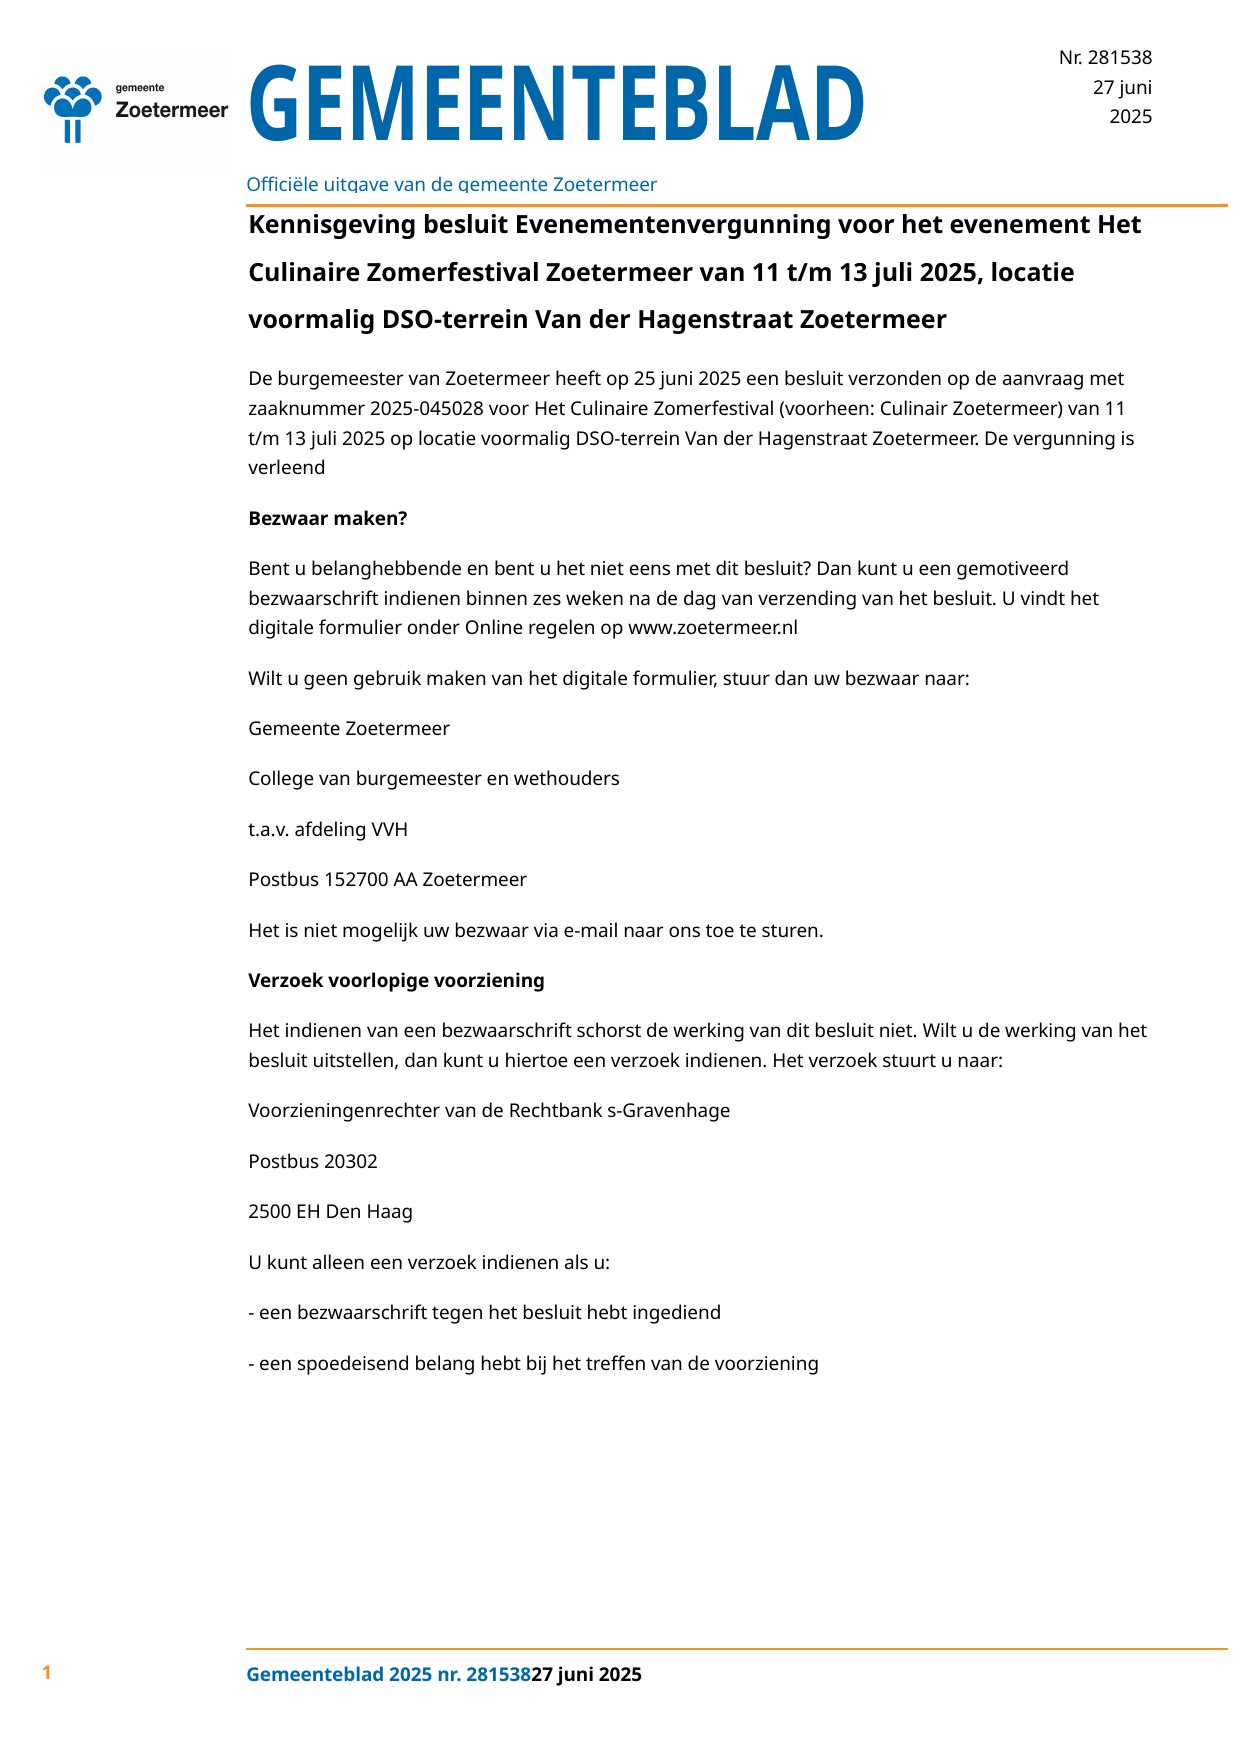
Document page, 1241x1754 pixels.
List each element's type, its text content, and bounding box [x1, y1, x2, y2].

text Voorzieningenrechter van de Rechtbank s-Gravenhage [248, 1098, 1152, 1123]
text Gemeente Zoetermeer [248, 715, 1152, 741]
text 2500 EH Den Haag [248, 1198, 1152, 1224]
text Verzoek voorlopige voorziening [248, 967, 1152, 993]
text U kunt alleen een verzoek indienen als u: [248, 1249, 1152, 1274]
picture [41, 47, 231, 172]
text t.a.v. afdeling VVH [248, 816, 1152, 842]
text Kennisgeving besluit Evenementenvergunning voor het evenement Het Culinaire Zomerfestival Zoetermeer van 11 t/m 13 juli 2025, locatie voormalig DSO-terrein Van der Hagenstraat Zoetermeer [248, 207, 1152, 336]
text De burgemeester van Zoetermeer heeft op 25 juni 2025 een besluit verzonden op de aanvraag met zaaknummer 2025-045028 voor Het Culinaire Zomerfestival (voorheen: Culinair Zoetermeer) van 11 t/m 13 juli 2025 op locatie voormalig DSO-terrein Van der Hagenstraat Zoetermeer. De vergunning is verleend [248, 366, 1152, 480]
text Postbus 20302 [248, 1148, 1152, 1174]
text - een spoedeisend belang hebt bij het treffen van de voorziening [248, 1350, 1152, 1375]
text Postbus 152700 AA Zoetermeer [248, 866, 1152, 892]
text Wilt u geen gebruik maken van het digitale formulier, stuur dan uw bezwaar naar: [248, 665, 1152, 690]
text Bezwaar maken? [248, 505, 1152, 530]
text - een bezwaarschrift tegen het besluit hebt ingediend [248, 1299, 1152, 1325]
text Bent u belanghebbende en bent u het niet eens met dit besluit? Dan kunt u een gemotiveerd bezwaarschrift indienen binnen zes weken na de dag van verzending van het besluit. U vindt het digitale formulier onder Online regelen op www.zoetermeer.nl [248, 555, 1152, 640]
text Het indienen van een bezwaarschrift schorst de werking van dit besluit niet. Wilt u de werking van het besluit uitstellen, dan kunt u hiertoe een verzoek indienen. Het verzoek stuurt u naar: [248, 1018, 1152, 1073]
text College van burgemeester en wethouders [248, 766, 1152, 791]
text Het is niet mogelijk uw bezwaar via e-mail naar ons toe te sturen. [248, 917, 1152, 942]
